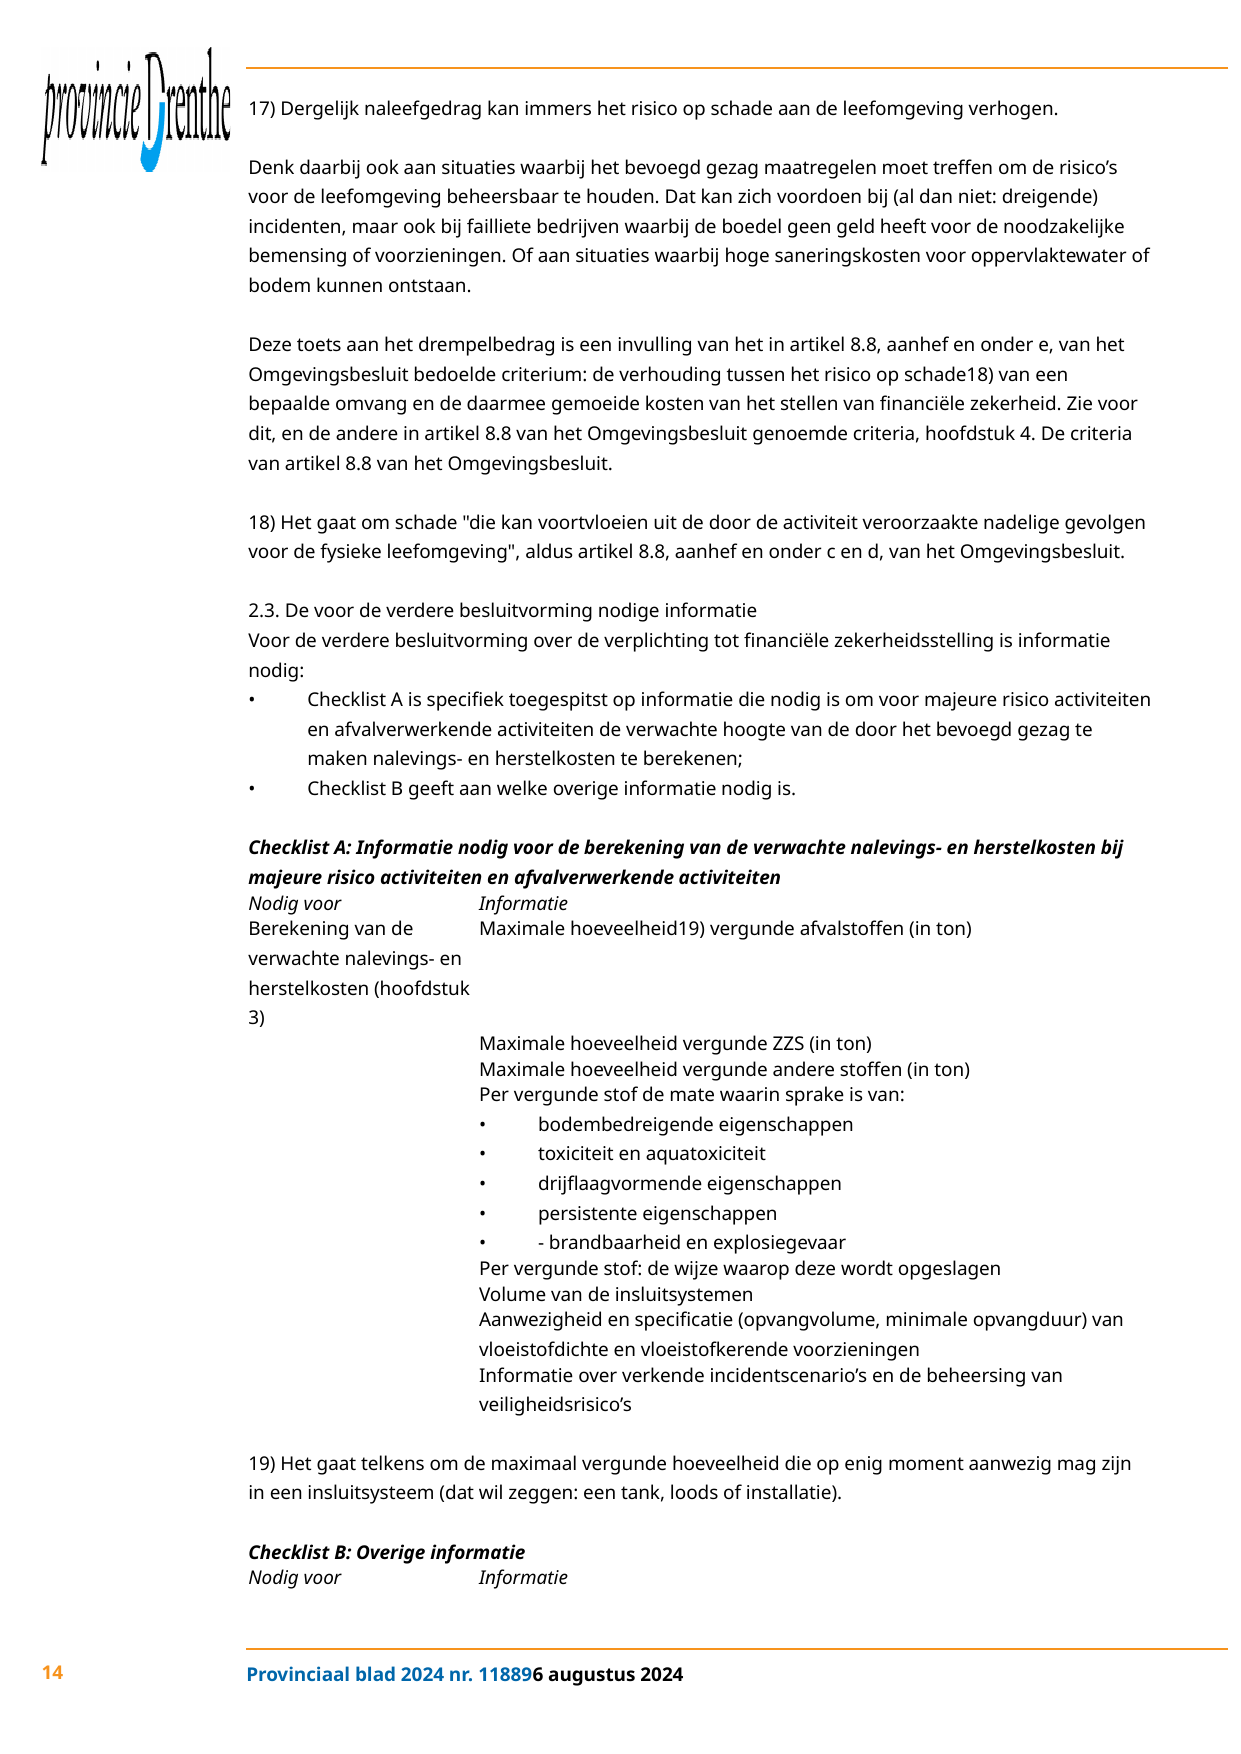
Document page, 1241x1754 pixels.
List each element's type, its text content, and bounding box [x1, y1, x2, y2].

table_cell Informatie [479, 890, 1152, 916]
table_cell [248, 1030, 479, 1056]
table_cell Informatie [479, 1565, 1152, 1590]
table_cell [248, 1362, 479, 1417]
table_cell Maximale hoeveelheid vergunde andere stoffen (in ton) [479, 1056, 1152, 1081]
text 2.3. De voor de verdere besluitvorming nodige informatie [248, 598, 1152, 623]
list Checklist B geeft aan welke overige informatie nodig is. [248, 775, 1152, 801]
text Voor de verdere besluitvorming over de verplichting tot financiële zekerheidsstelling is informatie nodig: [248, 627, 1152, 683]
table_cell [248, 1307, 479, 1362]
table_cell Nodig voor [248, 890, 479, 916]
table_cell Volume van de insluitsystemen [479, 1281, 1152, 1307]
table_cell [248, 1281, 479, 1307]
table_cell [248, 1255, 479, 1281]
text Deze toets aan het drempelbedrag is een invulling van het in artikel 8.8, aanhef en onder e, van het Omgevingsbesluit bedoelde criterium: de verhouding tussen het risico op schade18) van een bepaalde omvang en de daarmee gemoeide kosten van het stellen van financiële zekerheid. Zie voor dit, en de andere in artikel 8.8 van het Omgevingsbesluit genoemde criteria, hoofdstuk 4. De criteria van artikel 8.8 van het Omgevingsbesluit. [248, 331, 1152, 476]
text 17) Dergelijk naleefgedrag kan immers het risico op schade aan de leefomgeving verhogen. [248, 95, 1152, 121]
text 19) Het gaat telkens om de maximaal vergunde hoeveelheid die op enig moment aanwezig mag zijn in een insluitsysteem (dat wil zeggen: een tank, loods of installatie). [248, 1450, 1152, 1505]
table_cell Per vergunde stof: de wijze waarop deze wordt opgeslagen [479, 1255, 1152, 1281]
list Checklist A is specifiek toegespitst op informatie die nodig is om voor majeure risico activiteiten en afvalverwerkende activiteiten de verwachte hoogte van de door het bevoegd gezag te maken nalevings- en herstelkosten te berekenen; [248, 686, 1152, 771]
table_cell Maximale hoeveelheid19) vergunde afvalstoffen (in ton) [479, 916, 1152, 1030]
table_header Checklist B: Overige informatie [248, 1539, 1152, 1564]
picture [41, 47, 231, 172]
table_cell [248, 1056, 479, 1081]
table_cell [248, 1081, 479, 1255]
table_cell Informatie over verkende incidentscenario’s en de beheersing van veiligheidsrisico’s [479, 1362, 1152, 1417]
table_header Checklist A: Informatie nodig voor de berekening van de verwachte nalevings- en herstelkosten bij majeure risico activiteiten en afvalverwerkende activiteiten [248, 835, 1152, 890]
text 18) Het gaat om schade "die kan voortvloeien uit de door de activiteit veroorzaakte nadelige gevolgen voor de fysieke leefomgeving", aldus artikel 8.8, aanhef en onder c en d, van het Omgevingsbesluit. [248, 509, 1152, 564]
text Denk daarbij ook aan situaties waarbij het bevoegd gezag maatregelen moet treffen om de risico’s voor de leefomgeving beheersbaar te houden. Dat kan zich voordoen bij (al dan niet: dreigende) incidenten, maar ook bij failliete bedrijven waarbij de boedel geen geld heeft voor de noodzakelijke bemensing of voorzieningen. Of aan situaties waarbij hoge saneringskosten voor oppervlaktewater of bodem kunnen ontstaan. [248, 154, 1152, 298]
table_cell Berekening van de verwachte nalevings- en herstelkosten (hoofdstuk 3) [248, 916, 479, 1030]
table_cell Maximale hoeveelheid vergunde ZZS (in ton) [479, 1030, 1152, 1056]
table_cell Nodig voor [248, 1565, 479, 1590]
table_cell Aanwezigheid en specificatie (opvangvolume, minimale opvangduur) van vloeistofdichte en vloeistofkerende voorzieningen [479, 1307, 1152, 1362]
table_cell Per vergunde stof de mate waarin sprake is van: bodembedreigende eigenschappen toxiciteit en aquatoxiciteit drijflaagvormende eigenschappen persistente eigenschappen - brandbaarheid en explosiegevaar [479, 1081, 1152, 1255]
